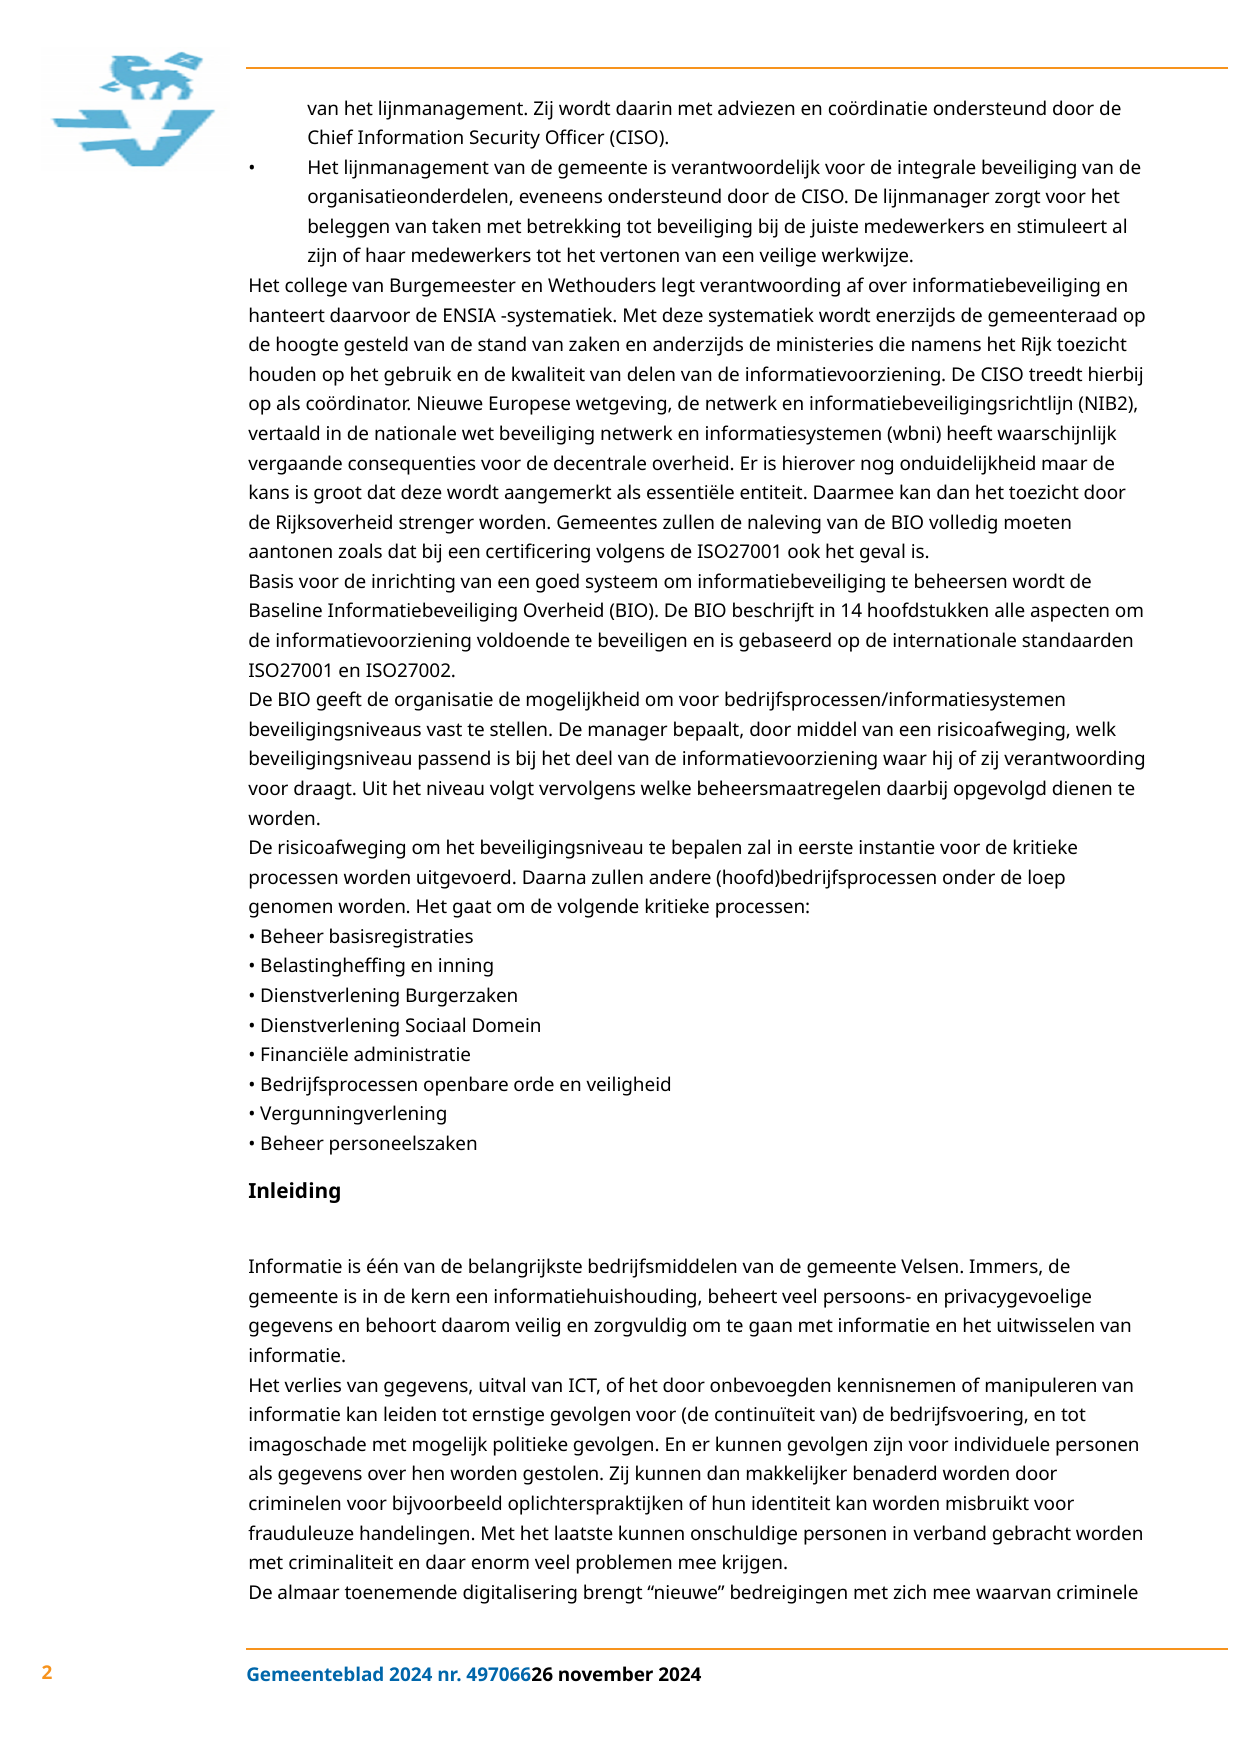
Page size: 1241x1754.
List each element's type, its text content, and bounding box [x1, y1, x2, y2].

text • Financiële administratie [248, 1041, 1152, 1067]
text • Belastingheffing en inning [248, 953, 1152, 978]
text • Dienstverlening Burgerzaken [248, 982, 1152, 1008]
text • Bedrijfsprocessen openbare orde en veiligheid [248, 1071, 1152, 1097]
text De risicoafweging om het beveiligingsniveau te bepalen zal in eerste instantie voor de kritieke processen worden uitgevoerd. Daarna zullen andere (hoofd)bedrijfsprocessen onder de loep genomen worden. Het gaat om de volgende kritieke processen: [248, 834, 1152, 919]
picture [41, 47, 231, 172]
text De almaar toenemende digitalisering brengt “nieuwe” bedreigingen met zich mee waarvan criminele [248, 1579, 1152, 1605]
list van het lijnmanagement. Zij wordt daarin met adviezen en coördinatie ondersteund door de Chief Information Security Officer (CISO). [248, 95, 1152, 150]
list Het lijnmanagement van de gemeente is verantwoordelijk voor de integrale beveiliging van de organisatieonderdelen, eveneens ondersteund door de CISO. De lijnmanager zorgt voor het beleggen van taken met betrekking tot beveiliging bij de juiste medewerkers en stimuleert al zijn of haar medewerkers tot het vertonen van een veilige werkwijze. [248, 154, 1152, 268]
text Het college van Burgemeester en Wethouders legt verantwoording af over informatiebeveiliging en hanteert daarvoor de ENSIA -systematiek. Met deze systematiek wordt enerzijds de gemeenteraad op de hoogte gesteld van de stand van zaken en anderzijds de ministeries die namens het Rijk toezicht houden op het gebruik en de kwaliteit van delen van de informatievoorziening. De CISO treedt hierbij op als coördinator. Nieuwe Europese wetgeving, de netwerk en informatiebeveiligingsrichtlijn (NIB2), vertaald in de nationale wet beveiliging netwerk en informatiesystemen (wbni) heeft waarschijnlijk vergaande consequenties voor de decentrale overheid. Er is hierover nog onduidelijkheid maar de kans is groot dat deze wordt aangemerkt als essentiële entiteit. Daarmee kan dan het toezicht door de Rijksoverheid strenger worden. Gemeentes zullen de naleving van de BIO volledig moeten aantonen zoals dat bij een certificering volgens de ISO27001 ook het geval is. [248, 272, 1152, 564]
text • Vergunningverlening [248, 1101, 1152, 1126]
text Informatie is één van de belangrijkste bedrijfsmiddelen van de gemeente Velsen. Immers, de gemeente is in de kern een informatiehuishouding, beheert veel persoons- en privacygevoelige gegevens en behoort daarom veilig en zorgvuldig om te gaan met informatie en het uitwisselen van informatie. [248, 1253, 1152, 1368]
text • Beheer personeelszaken [248, 1130, 1152, 1156]
text De BIO geeft de organisatie de mogelijkheid om voor bedrijfsprocessen/informatiesystemen beveiligingsniveaus vast te stellen. De manager bepaalt, door middel van een risicoafweging, welk beveiligingsniveau passend is bij het deel van de informatievoorziening waar hij of zij verantwoording voor draagt. Uit het niveau volgt vervolgens welke beheersmaatregelen daarbij opgevolgd dienen te worden. [248, 686, 1152, 831]
text Basis voor de inrichting van een goed systeem om informatiebeveiliging te beheersen wordt de Baseline Informatiebeveiliging Overheid (BIO). De BIO beschrijft in 14 hoofdstukken alle aspecten om de informatievoorziening voldoende te beveiligen en is gebaseerd op de internationale standaarden ISO27001 en ISO27002. [248, 568, 1152, 683]
text Inleiding [248, 1176, 1152, 1204]
text • Dienstverlening Sociaal Domein [248, 1012, 1152, 1038]
text • Beheer basisregistraties [248, 923, 1152, 949]
text Het verlies van gegevens, uitval van ICT, of het door onbevoegden kennisnemen of manipuleren van informatie kan leiden tot ernstige gevolgen voor (de continuïteit van) de bedrijfsvoering, en tot imagoschade met mogelijk politieke gevolgen. En er kunnen gevolgen zijn voor individuele personen als gegevens over hen worden gestolen. Zij kunnen dan makkelijker benaderd worden door criminelen voor bijvoorbeeld oplichterspraktijken of hun identiteit kan worden misbruikt voor frauduleuze handelingen. Met het laatste kunnen onschuldige personen in verband gebracht worden met criminaliteit en daar enorm veel problemen mee krijgen. [248, 1372, 1152, 1575]
